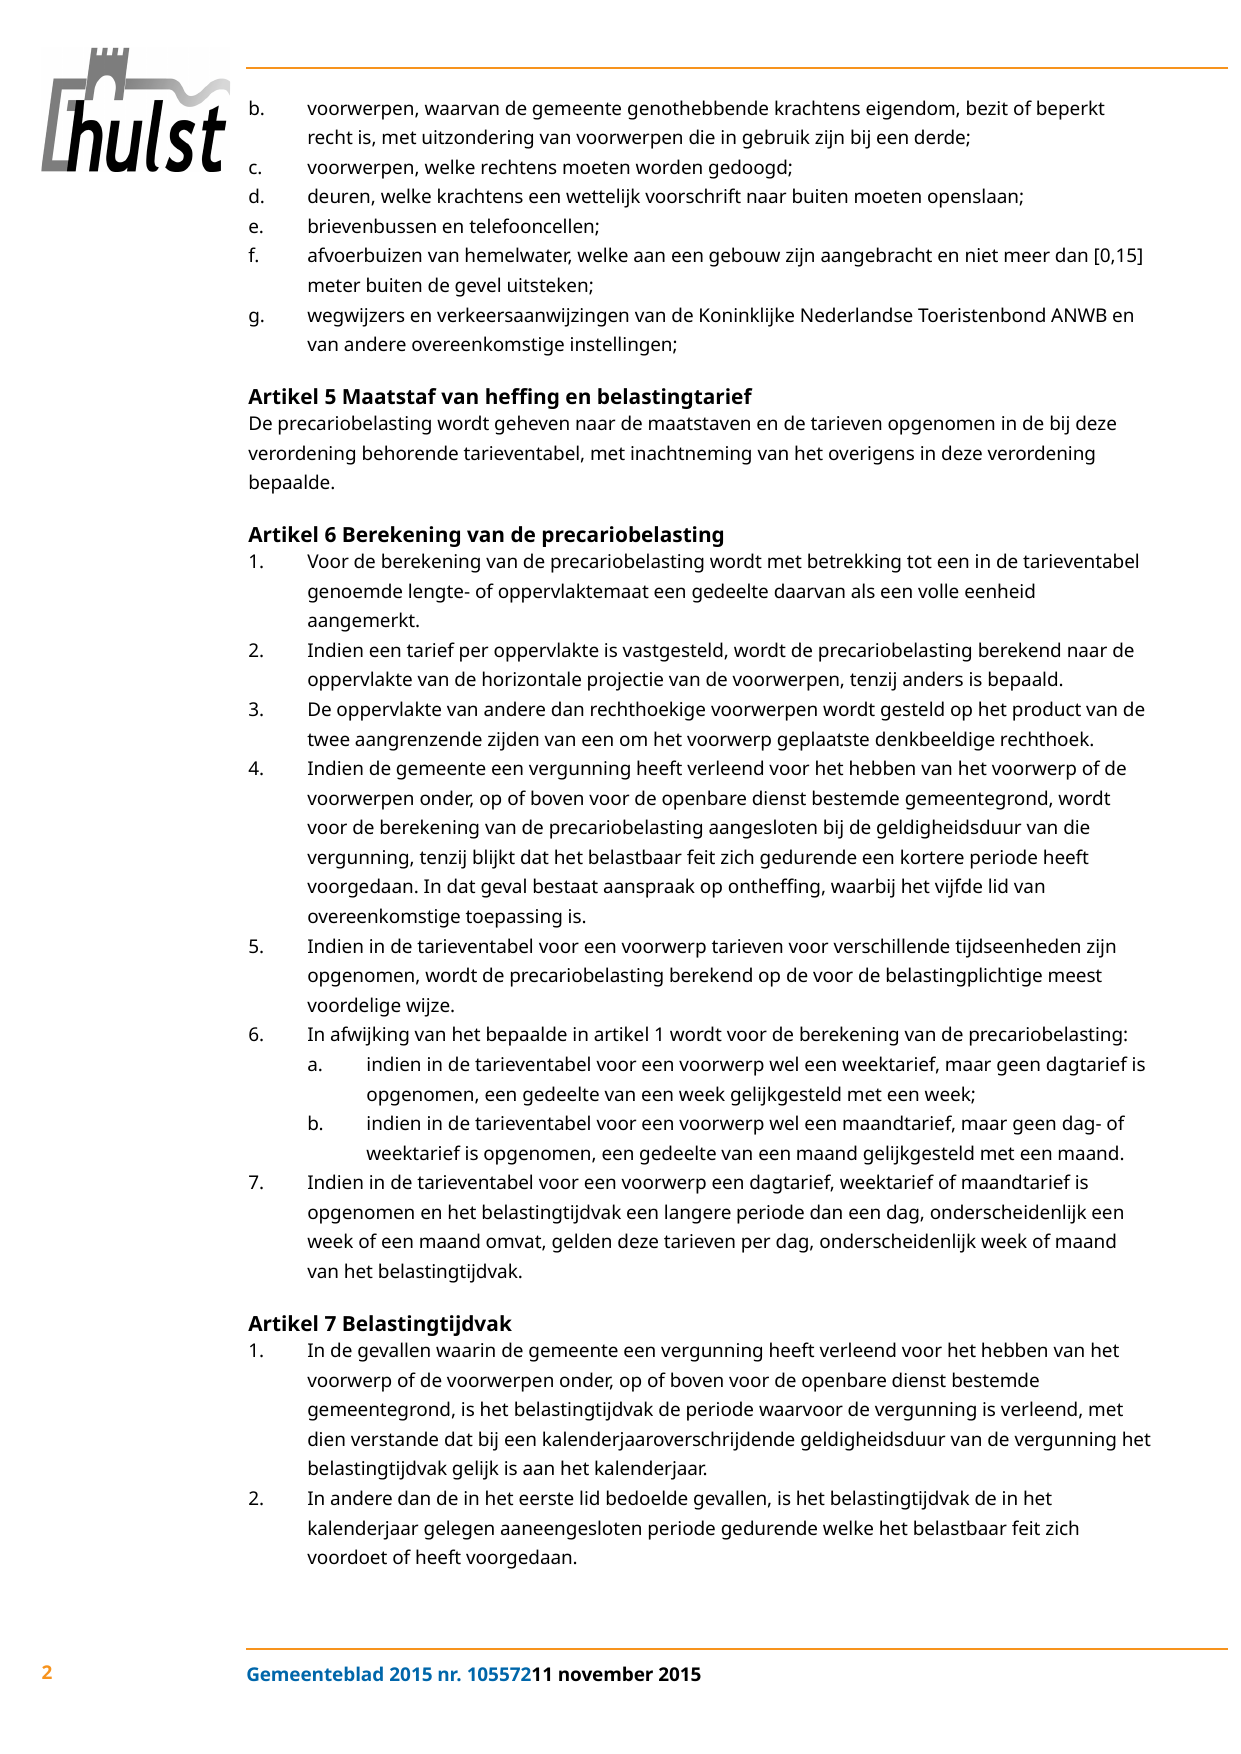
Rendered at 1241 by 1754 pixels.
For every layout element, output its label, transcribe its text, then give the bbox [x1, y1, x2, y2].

list indien in de tarieventabel voor een voorwerp wel een maandtarief, maar geen dag- of weektarief is opgenomen, een gedeelte van een maand gelijkgesteld met een maand. [307, 1110, 1152, 1166]
list deuren, welke krachtens een wettelijk voorschrift naar buiten moeten openslaan; [248, 183, 1152, 209]
list Indien de gemeente een vergunning heeft verleend voor het hebben van het voorwerp of de voorwerpen onder, op of boven voor de openbare dienst bestemde gemeentegrond, wordt voor de berekening van de precariobelasting aangesloten bij de geldigheidsduur van die vergunning, tenzij blijkt dat het belastbaar feit zich gedurende een kortere periode heeft voorgedaan. In dat geval bestaat aanspraak op ontheffing, waarbij het vijfde lid van overeenkomstige toepassing is. [248, 755, 1152, 929]
list Voor de berekening van de precariobelasting wordt met betrekking tot een in de tarieventabel genoemde lengte- of oppervlaktemaat een gedeelte daarvan als een volle eenheid aangemerkt. [248, 548, 1152, 633]
list In afwijking van het bepaalde in artikel 1 wordt voor de berekening van de precariobelasting: [248, 1022, 1152, 1047]
list afvoerbuizen van hemelwater, welke aan een gebouw zijn aangebracht en niet meer dan [0,15] meter buiten de gevel uitsteken; [248, 243, 1152, 298]
text Artikel 6 Berekening van de precariobelasting [248, 520, 1152, 548]
list De oppervlakte van andere dan rechthoekige voorwerpen wordt gesteld op het product van de twee aangrenzende zijden van een om het voorwerp geplaatste denkbeeldige rechthoek. [248, 696, 1152, 752]
list voorwerpen, waarvan de gemeente genothebbende krachtens eigendom, bezit of beperkt recht is, met uitzondering van voorwerpen die in gebruik zijn bij een derde; [248, 95, 1152, 150]
list Indien een tarief per oppervlakte is vastgesteld, wordt de precariobelasting berekend naar de oppervlakte van de horizontale projectie van de voorwerpen, tenzij anders is bepaald. [248, 637, 1152, 692]
list Indien in de tarieventabel voor een voorwerp een dagtarief, weektarief of maandtarief is opgenomen en het belastingtijdvak een langere periode dan een dag, onderscheidenlijk een week of een maand omvat, gelden deze tarieven per dag, onderscheidenlijk week of maand van het belastingtijdvak. [248, 1169, 1152, 1284]
list wegwijzers en verkeersaanwijzingen van de Koninklijke Nederlandse Toeristenbond ANWB en van andere overeenkomstige instellingen; [248, 302, 1152, 357]
list Indien in de tarieventabel voor een voorwerp tarieven voor verschillende tijdseenheden zijn opgenomen, wordt de precariobelasting berekend op de voor de belastingplichtige meest voordelige wijze. [248, 933, 1152, 1018]
list In andere dan de in het eerste lid bedoelde gevallen, is het belastingtijdvak de in het kalenderjaar gelegen aaneengesloten periode gedurende welke het belastbaar feit zich voordoet of heeft voorgedaan. [248, 1485, 1152, 1570]
text Artikel 7 Belastingtijdvak [248, 1309, 1152, 1337]
picture [41, 47, 231, 172]
list brievenbussen en telefooncellen; [248, 213, 1152, 239]
text De precariobelasting wordt geheven naar de maatstaven en de tarieven opgenomen in de bij deze verordening behorende tarieventabel, met inachtneming van het overigens in deze verordening bepaalde. [248, 410, 1152, 495]
text Artikel 5 Maatstaf van heffing en belastingtarief [248, 382, 1152, 410]
list In de gevallen waarin de gemeente een vergunning heeft verleend voor het hebben van het voorwerp of de voorwerpen onder, op of boven voor de openbare dienst bestemde gemeentegrond, is het belastingtijdvak de periode waarvoor de vergunning is verleend, met dien verstande dat bij een kalenderjaaroverschrijdende geldigheidsduur van de vergunning het belastingtijdvak gelijk is aan het kalenderjaar. [248, 1337, 1152, 1481]
list voorwerpen, welke rechtens moeten worden gedoogd; [248, 154, 1152, 180]
list indien in de tarieventabel voor een voorwerp wel een weektarief, maar geen dagtarief is opgenomen, een gedeelte van een week gelijkgesteld met een week; [307, 1051, 1152, 1107]
